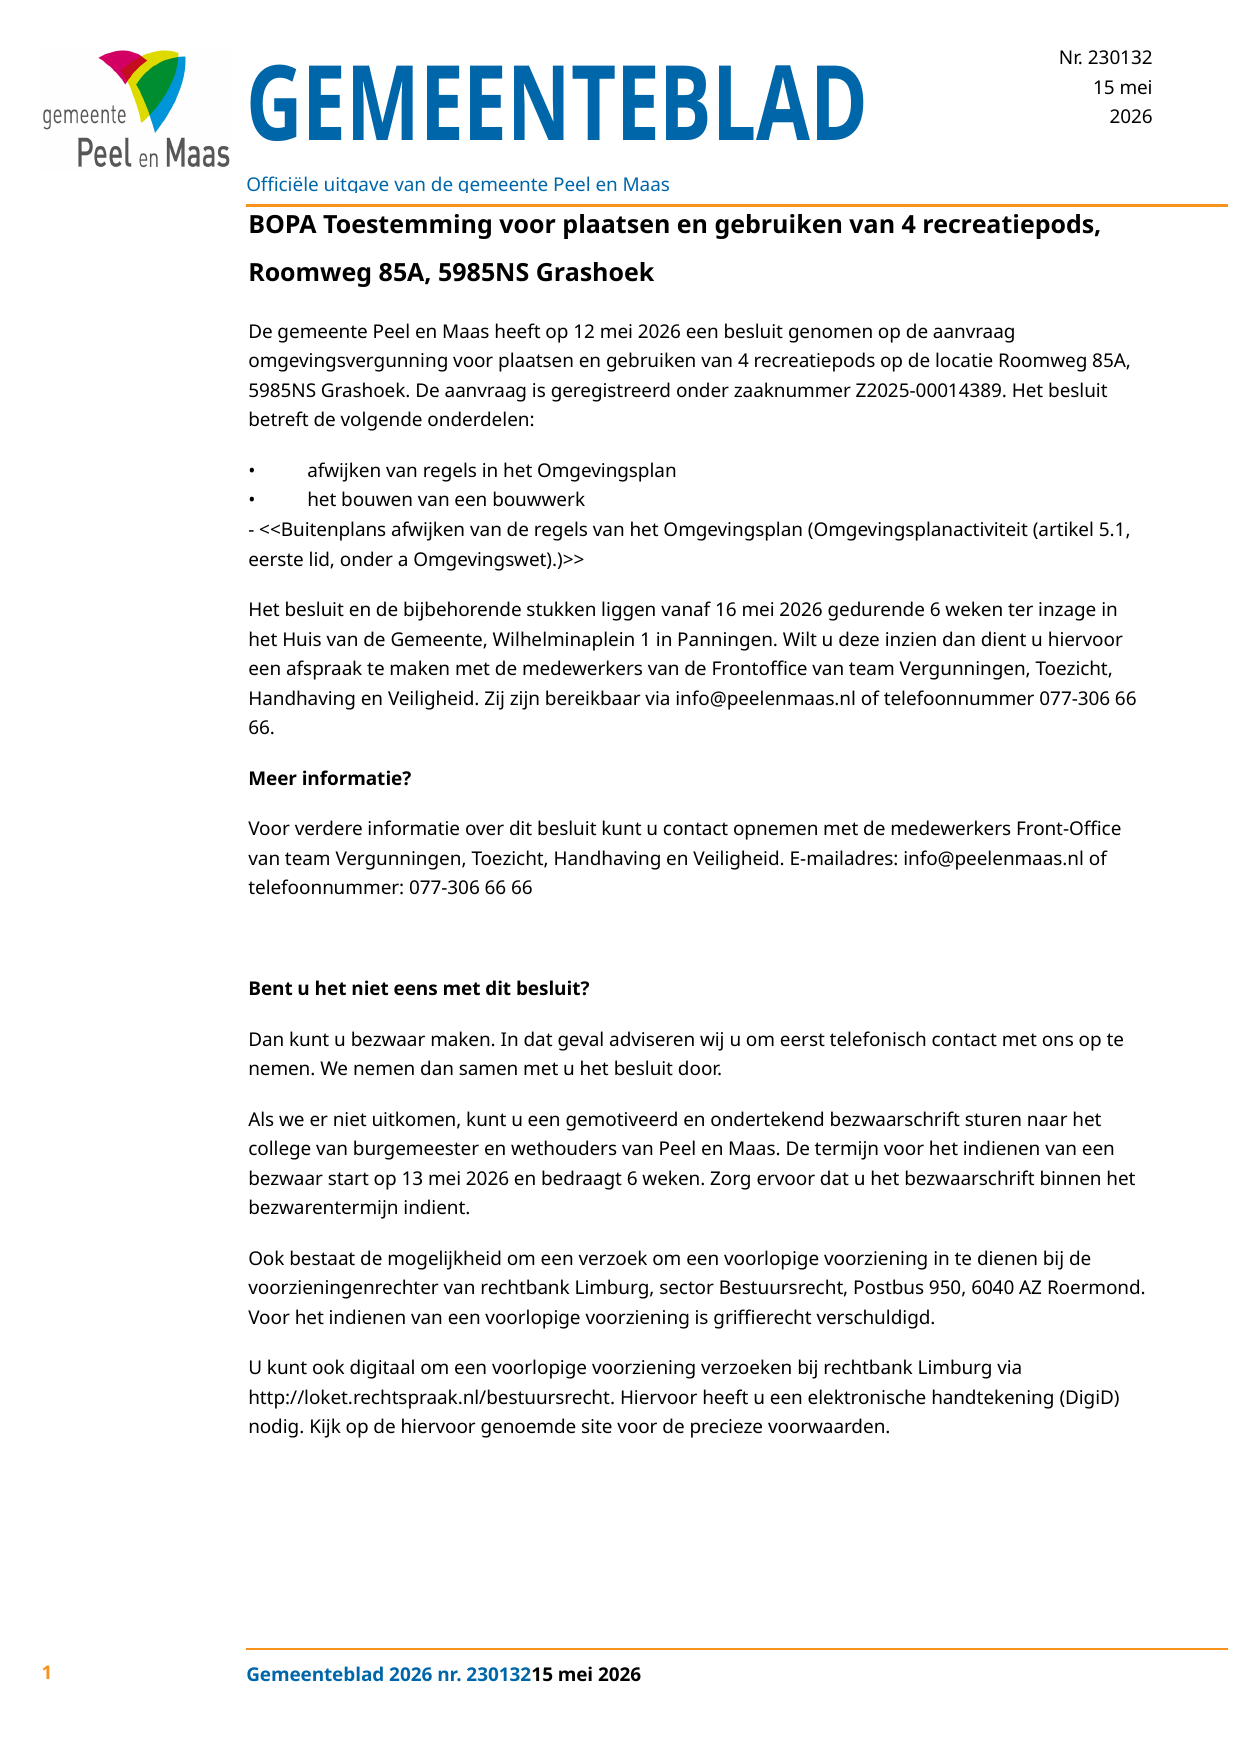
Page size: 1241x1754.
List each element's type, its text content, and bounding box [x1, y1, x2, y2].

text Dan kunt u bezwaar maken. In dat geval adviseren wij u om eerst telefonisch contact met ons op te nemen. We nemen dan samen met u het besluit door. [248, 1026, 1152, 1081]
text Het besluit en de bijbehorende stukken liggen vanaf 16 mei 2026 gedurende 6 weken ter inzage in het Huis van de Gemeente, Wilhelminaplein 1 in Panningen. Wilt u deze inzien dan dient u hiervoor een afspraak te maken met de medewerkers van de Frontoffice van team Vergunningen, Toezicht, Handhaving en Veiligheid. Zij zijn bereikbaar via info@peelenmaas.nl of telefoonnummer 077-306 66 66. [248, 596, 1152, 740]
text - <<Buitenplans afwijken van de regels van het Omgevingsplan (Omgevingsplanactiviteit (artikel 5.1, eerste lid, onder a Omgevingswet).)>> [248, 516, 1152, 572]
picture [41, 47, 231, 172]
text Als we er niet uitkomen, kunt u een gemotiveerd en ondertekend bezwaarschrift sturen naar het college van burgemeester en wethouders van Peel en Maas. De termijn voor het indienen van een bezwaar start op 13 mei 2026 en bedraagt 6 weken. Zorg ervoor dat u het bezwaarschrift binnen het bezwarentermijn indient. [248, 1106, 1152, 1220]
list afwijken van regels in het Omgevingsplan [248, 457, 1152, 483]
text Bent u het niet eens met dit besluit? [248, 975, 1152, 1001]
text Meer informatie? [248, 765, 1152, 791]
text U kunt ook digitaal om een voorlopige voorziening verzoeken bij rechtbank Limburg via http://loket.rechtspraak.nl/bestuursrecht. Hiervoor heeft u een elektronische handtekening (DigiD) nodig. Kijk op de hiervoor genoemde site voor de precieze voorwaarden. [248, 1354, 1152, 1439]
text Ook bestaat de mogelijkheid om een verzoek om een voorlopige voorziening in te dienen bij de voorzieningenrechter van rechtbank Limburg, sector Bestuursrecht, Postbus 950, 6040 AZ Roermond. Voor het indienen van een voorlopige voorziening is griffierecht verschuldigd. [248, 1245, 1152, 1330]
text BOPA Toestemming voor plaatsen en gebruiken van 4 recreatiepods, Roomweg 85A, 5985NS Grashoek [248, 207, 1152, 288]
text Voor verdere informatie over dit besluit kunt u contact opnemen met de medewerkers Front-Office van team Vergunningen, Toezicht, Handhaving en Veiligheid. E-mailadres: info@peelenmaas.nl of telefoonnummer: 077-306 66 66 [248, 815, 1152, 900]
text De gemeente Peel en Maas heeft op 12 mei 2026 een besluit genomen op de aanvraag omgevingsvergunning voor plaatsen en gebruiken van 4 recreatiepods op de locatie Roomweg 85A, 5985NS Grashoek. De aanvraag is geregistreerd onder zaaknummer Z2025-00014389. Het besluit betreft de volgende onderdelen: [248, 318, 1152, 432]
list het bouwen van een bouwwerk [248, 487, 1152, 512]
